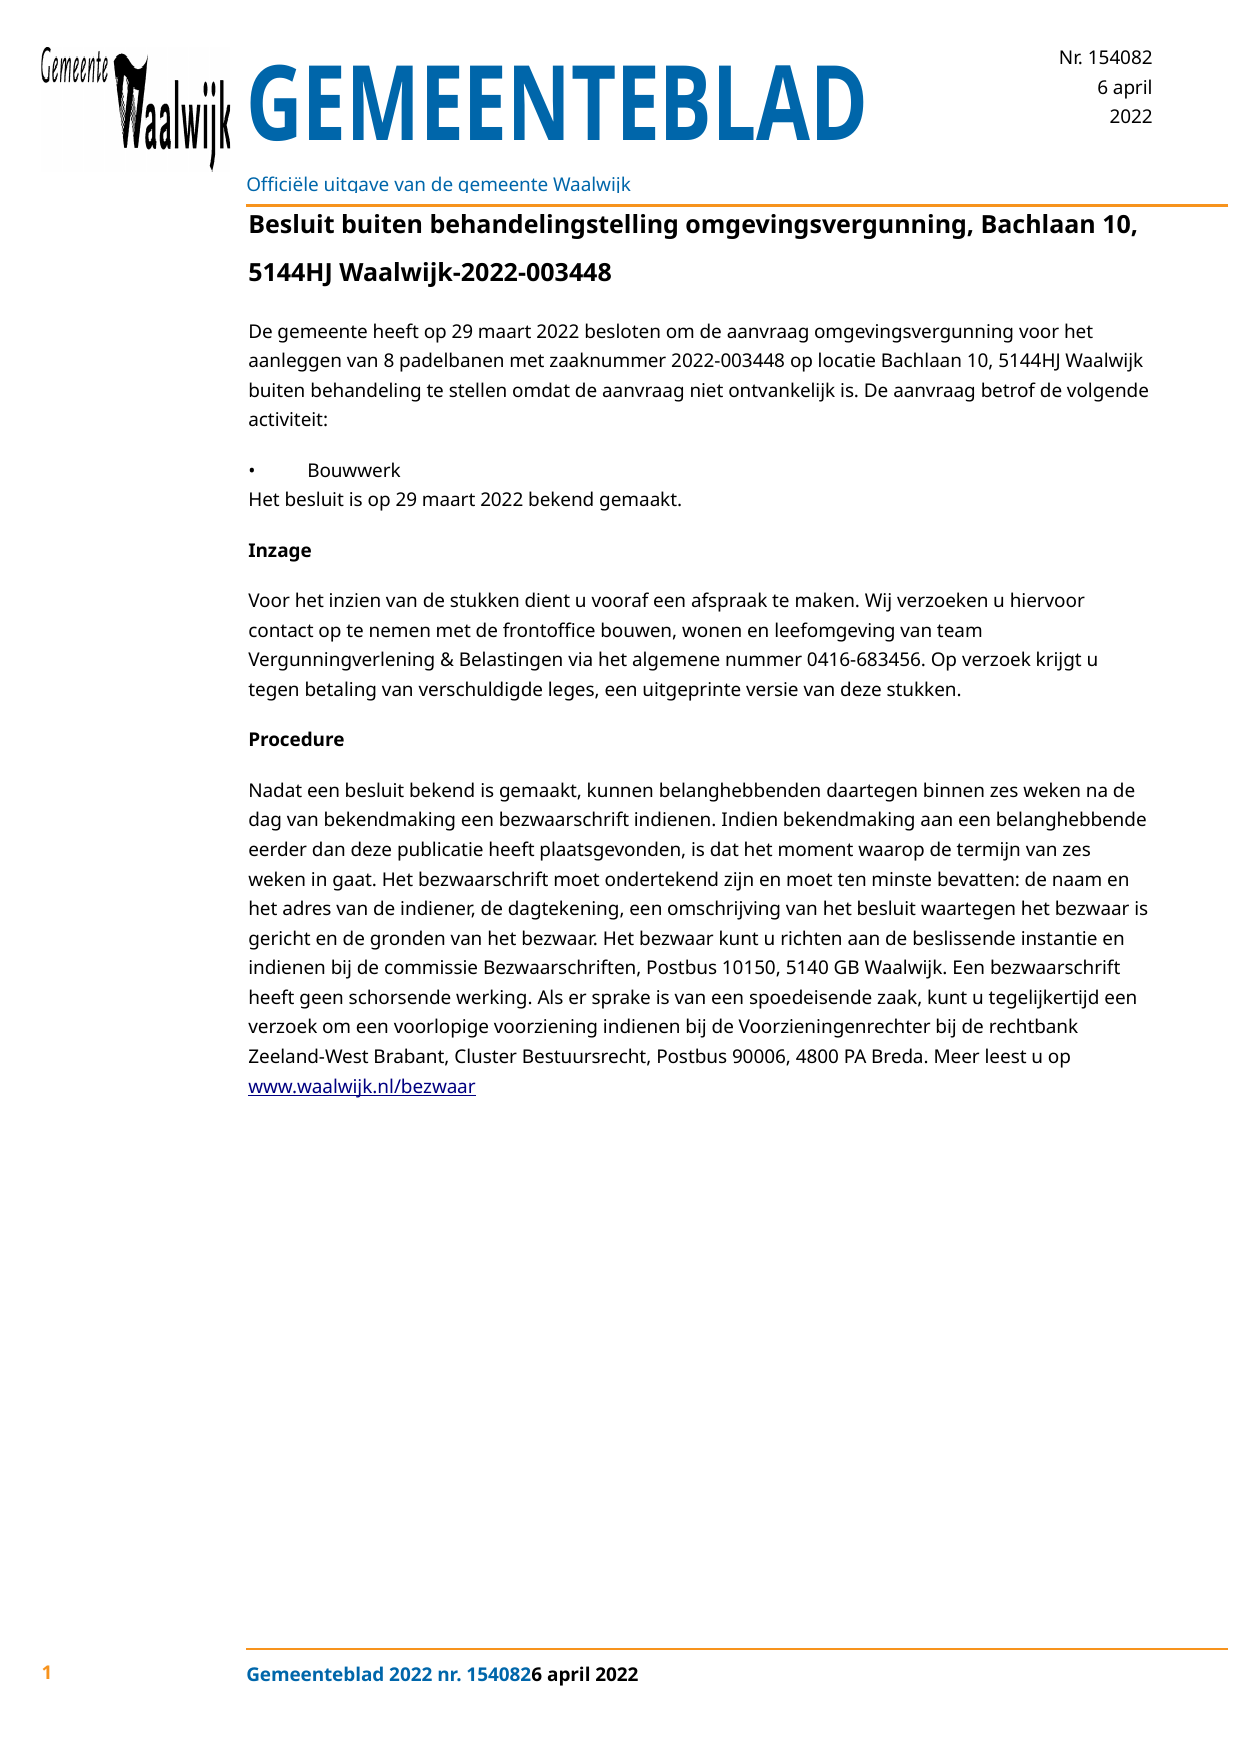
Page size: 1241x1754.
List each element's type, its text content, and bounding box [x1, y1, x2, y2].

text Nadat een besluit bekend is gemaakt, kunnen belanghebbenden daartegen binnen zes weken na de dag van bekendmaking een bezwaarschrift indienen. Indien bekendmaking aan een belanghebbende eerder dan deze publicatie heeft plaatsgevonden, is dat het moment waarop de termijn van zes weken in gaat. Het bezwaarschrift moet ondertekend zijn en moet ten minste bevatten: de naam en het adres van de indiener, de dagtekening, een omschrijving van het besluit waartegen het bezwaar is gericht en de gronden van het bezwaar. Het bezwaar kunt u richten aan de beslissende instantie en indienen bij de commissie Bezwaarschriften, Postbus 10150, 5140 GB Waalwijk. Een bezwaarschrift heeft geen schorsende werking. Als er sprake is van een spoedeisende zaak, kunt u tegelijkertijd een verzoek om een voorlopige voorziening indienen bij de Voorzieningenrechter bij de rechtbank Zeeland-West Brabant, Cluster Bestuursrecht, Postbus 90006, 4800 PA Breda. Meer leest u op www.waalwijk.nl/bezwaar [248, 777, 1152, 1099]
text De gemeente heeft op 29 maart 2022 besloten om de aanvraag omgevingsvergunning voor het aanleggen van 8 padelbanen met zaaknummer 2022-003448 op locatie Bachlaan 10, 5144HJ Waalwijk buiten behandeling te stellen omdat de aanvraag niet ontvankelijk is. De aanvraag betrof de volgende activiteit: [248, 318, 1152, 432]
text Inzage [248, 537, 1152, 563]
text Voor het inzien van de stukken dient u vooraf een afspraak te maken. Wij verzoeken u hiervoor contact op te nemen met de frontoffice bouwen, wonen en leefomgeving van team Vergunningverlening & Belastingen via het algemene nummer 0416-683456. Op verzoek krijgt u tegen betaling van verschuldigde leges, een uitgeprinte versie van deze stukken. [248, 587, 1152, 702]
text Het besluit is op 29 maart 2022 bekend gemaakt. [248, 487, 1152, 512]
text Besluit buiten behandelingstelling omgevingsvergunning, Bachlaan 10, 5144HJ Waalwijk-2022-003448 [248, 207, 1152, 288]
text Procedure [248, 727, 1152, 752]
list Bouwwerk [248, 457, 1152, 483]
picture [41, 47, 231, 172]
